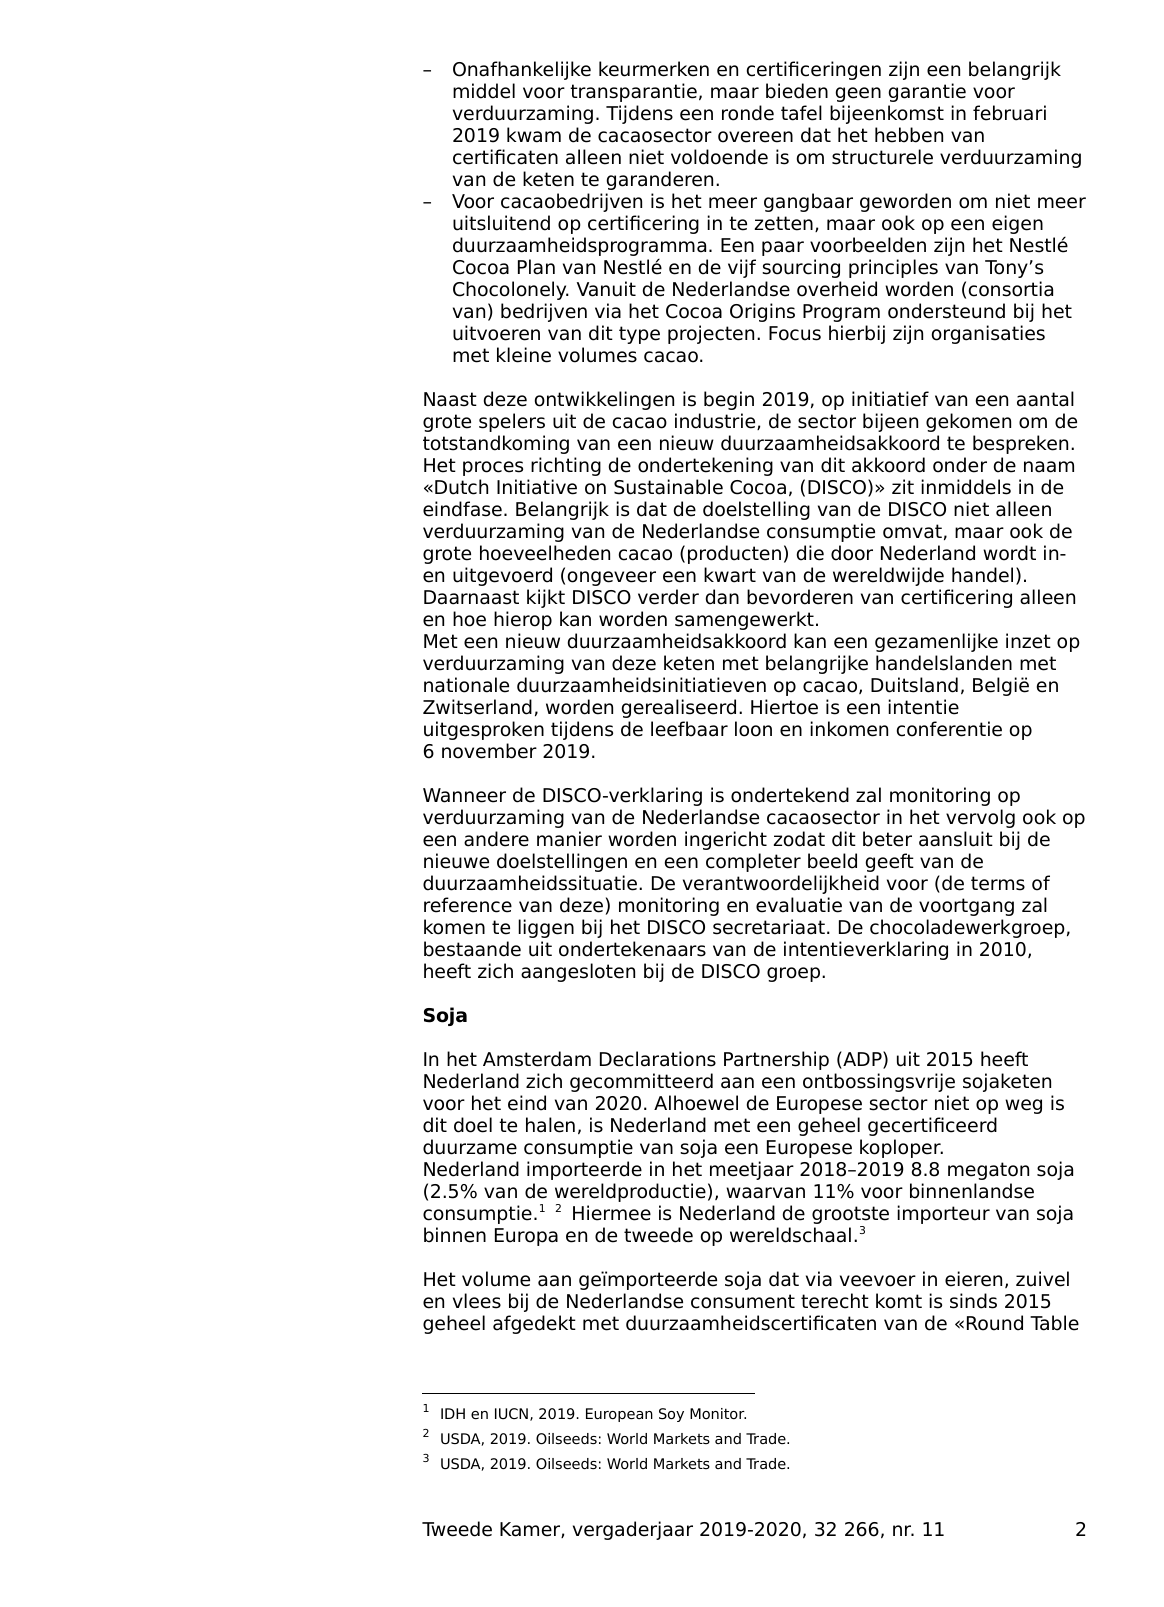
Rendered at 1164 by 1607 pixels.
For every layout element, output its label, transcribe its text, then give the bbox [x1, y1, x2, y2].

subtitle Soja [422, 1005, 1087, 1027]
text In het Amsterdam Declarations Partnership (ADP) uit 2015 heeft Nederland zich gecommitteerd aan een ontbossingsvrije sojaketen voor het eind van 2020. Alhoewel de Europese sector niet op weg is dit doel te halen, is Nederland met een geheel gecertificeerd duurzame consumptie van soja een Europese koploper. [422, 1049, 1087, 1159]
text USDA, 2019. Oilseeds: World Markets and Trade. [422, 1427, 1087, 1449]
text Het volume aan geïmporteerde soja dat via veevoer in eieren, zuivel en vlees bij de Nederlandse consument terecht komt is sinds 2015 geheel afgedekt met duurzaamheidscertificaten van de «Round Table [422, 1269, 1087, 1335]
text Met een nieuw duurzaamheidsakkoord kan een gezamenlijke inzet op verduurzaming van deze keten met belangrijke handelslanden met nationale duurzaamheidsinitiatieven op cacao, Duitsland, België en Zwitserland, worden gerealiseerd. Hiertoe is een intentie uitgesproken tijdens de leefbaar loon en inkomen conferentie op 6 november 2019. [422, 631, 1087, 763]
text Nederland importeerde in het meetjaar 2018–2019 8.8 megaton soja (2.5% van de wereldproductie), waarvan 11% voor binnenlandse consumptie. Hiermee is Nederland de grootste importeur van soja binnen Europa en de tweede op wereldschaal. [422, 1159, 1087, 1247]
text USDA, 2019. Oilseeds: World Markets and Trade. [422, 1452, 1087, 1474]
text Naast deze ontwikkelingen is begin 2019, op initiatief van een aantal grote spelers uit de cacao industrie, de sector bijeen gekomen om de totstandkoming van een nieuw duurzaamheidsakkoord te bespreken. Het proces richting de ondertekening van dit akkoord onder de naam «Dutch Initiative on Sustainable Cocoa, (DISCO)» zit inmiddels in de eindfase. Belangrijk is dat de doelstelling van de DISCO niet alleen verduurzaming van de Nederlandse consumptie omvat, maar ook de grote hoeveelheden cacao (producten) die door Nederland wordt in- en uitgevoerd (ongeveer een kwart van de wereldwijde handel). Daarnaast kijkt DISCO verder dan bevorderen van certificering alleen en hoe hierop kan worden samengewerkt. [422, 389, 1087, 631]
text IDH en IUCN, 2019. European Soy Monitor. [422, 1402, 1087, 1424]
text Wanneer de DISCO-verklaring is ondertekend zal monitoring op verduurzaming van de Nederlandse cacaosector in het vervolg ook op een andere manier worden ingericht zodat dit beter aansluit bij de nieuwe doelstellingen en een completer beeld geeft van de duurzaamheidssituatie. De verantwoordelijkheid voor (de terms of reference van deze) monitoring en evaluatie van de voortgang zal komen te liggen bij het DISCO secretariaat. De chocoladewerkgroep, bestaande uit ondertekenaars van de intentieverklaring in 2010, heeft zich aangesloten bij de DISCO groep. [422, 785, 1087, 983]
text – Voor cacaobedrijven is het meer gangbaar geworden om niet meer uitsluitend op certificering in te zetten, maar ook op een eigen duurzaamheidsprogramma. Een paar voorbeelden zijn het Nestlé Cocoa Plan van Nestlé en de vijf sourcing principles van Tony’s Chocolonely. Vanuit de Nederlandse overheid worden (consortia van) bedrijven via het Cocoa Origins Program ondersteund bij het uitvoeren van dit type projecten. Focus hierbij zijn organisaties met kleine volumes cacao. [422, 191, 1087, 367]
text – Onafhankelijke keurmerken en certificeringen zijn een belangrijk middel voor transparantie, maar bieden geen garantie voor verduurzaming. Tijdens een ronde tafel bijeenkomst in februari 2019 kwam de cacaosector overeen dat het hebben van certificaten alleen niet voldoende is om structurele verduurzaming van de keten te garanderen. [422, 59, 1087, 191]
